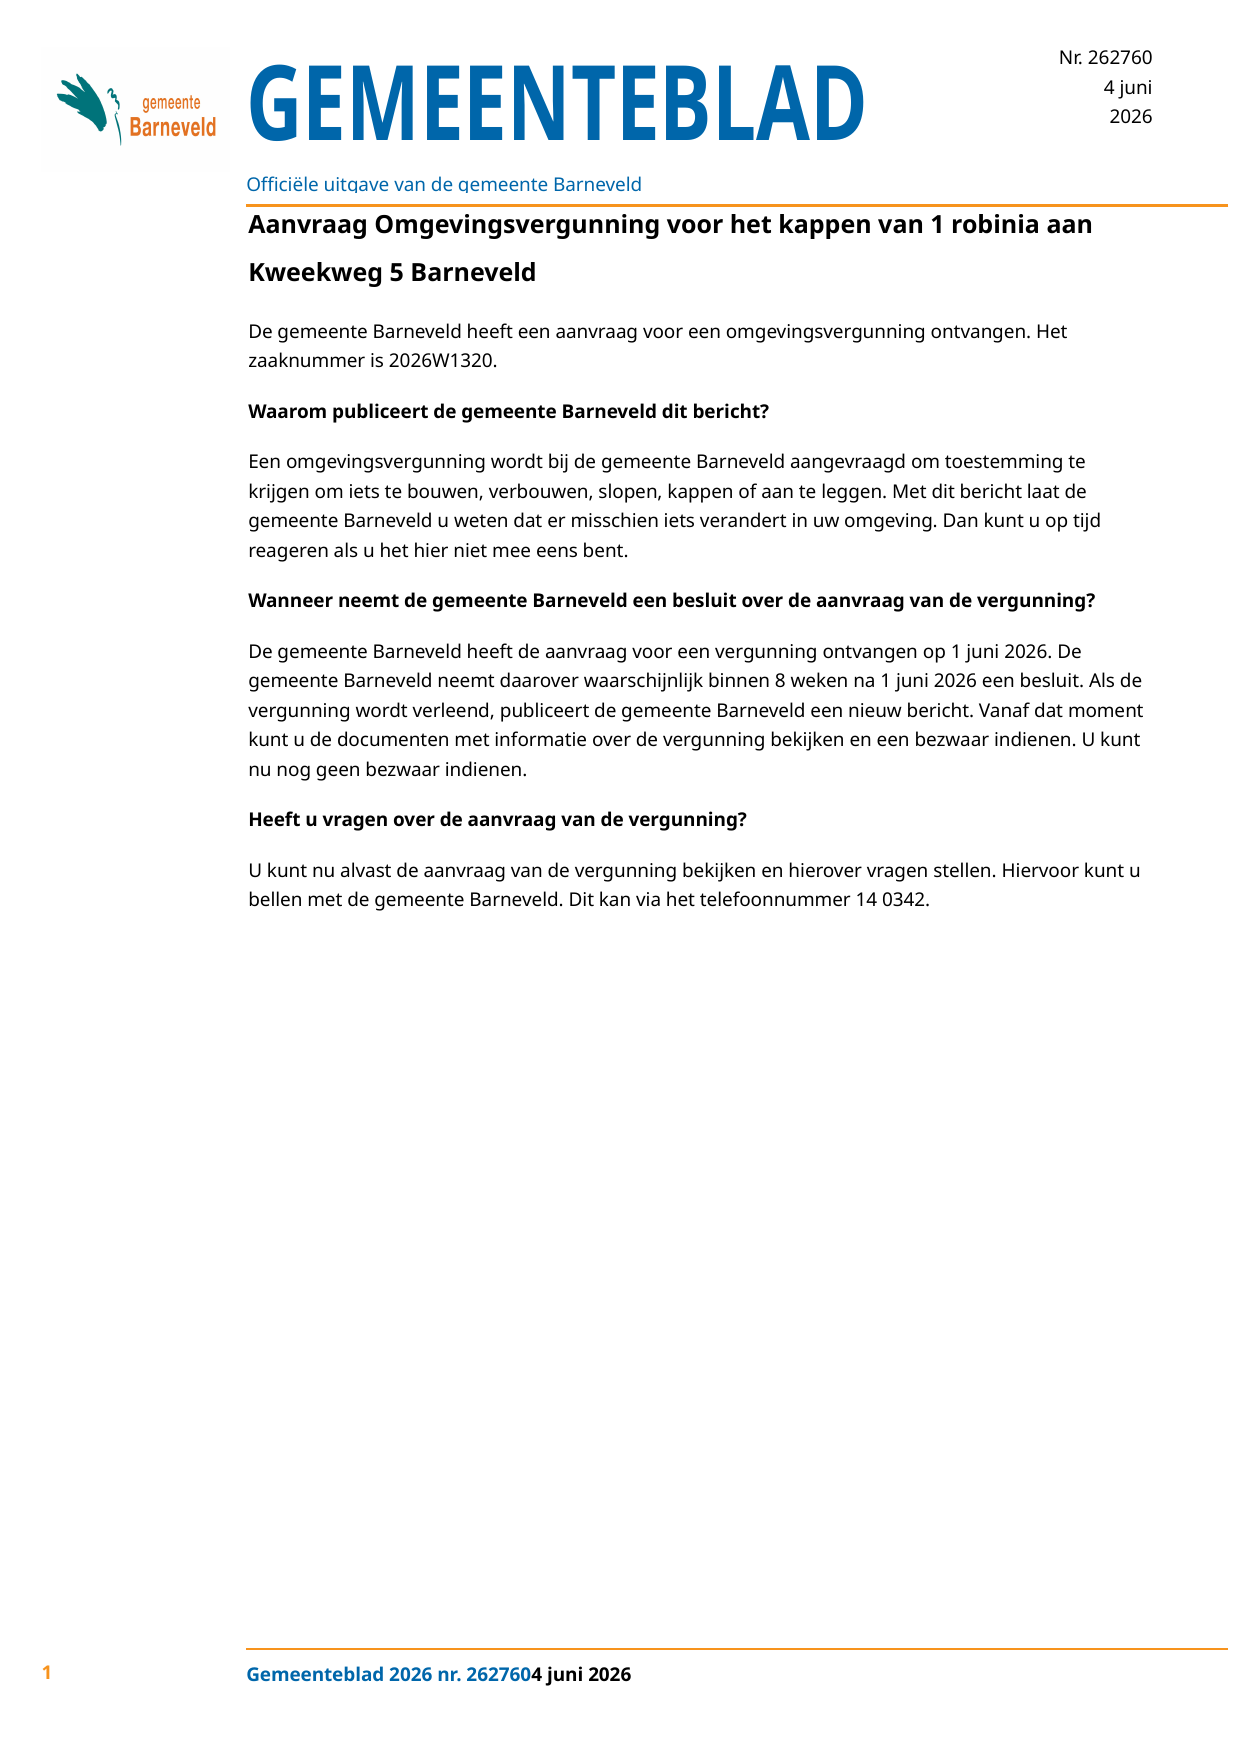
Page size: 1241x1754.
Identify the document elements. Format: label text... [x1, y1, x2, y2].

text Aanvraag Omgevingsvergunning voor het kappen van 1 robinia aan Kweekweg 5 Barneveld [248, 207, 1152, 288]
text De gemeente Barneveld heeft de aanvraag voor een vergunning ontvangen op 1 juni 2026. De gemeente Barneveld neemt daarover waarschijnlijk binnen 8 weken na 1 juni 2026 een besluit. Als de vergunning wordt verleend, publiceert de gemeente Barneveld een nieuw bericht. Vanaf dat moment kunt u de documenten met informatie over de vergunning bekijken en een bezwaar indienen. U kunt nu nog geen bezwaar indienen. [248, 638, 1152, 782]
picture [41, 47, 231, 172]
text U kunt nu alvast de aanvraag van de vergunning bekijken en hierover vragen stellen. Hiervoor kunt u bellen met de gemeente Barneveld. Dit kan via het telefoonnummer 14 0342. [248, 857, 1152, 912]
text Heeft u vragen over de aanvraag van de vergunning? [248, 807, 1152, 832]
text Waarom publiceert de gemeente Barneveld dit bericht? [248, 398, 1152, 424]
text Een omgevingsvergunning wordt bij de gemeente Barneveld aangevraagd om toestemming te krijgen om iets te bouwen, verbouwen, slopen, kappen of aan te leggen. Met dit bericht laat de gemeente Barneveld u weten dat er misschien iets verandert in uw omgeving. Dan kunt u op tijd reageren als u het hier niet mee eens bent. [248, 448, 1152, 563]
text Wanneer neemt de gemeente Barneveld een besluit over de aanvraag van de vergunning? [248, 587, 1152, 613]
text De gemeente Barneveld heeft een aanvraag voor een omgevingsvergunning ontvangen. Het zaaknummer is 2026W1320. [248, 318, 1152, 373]
